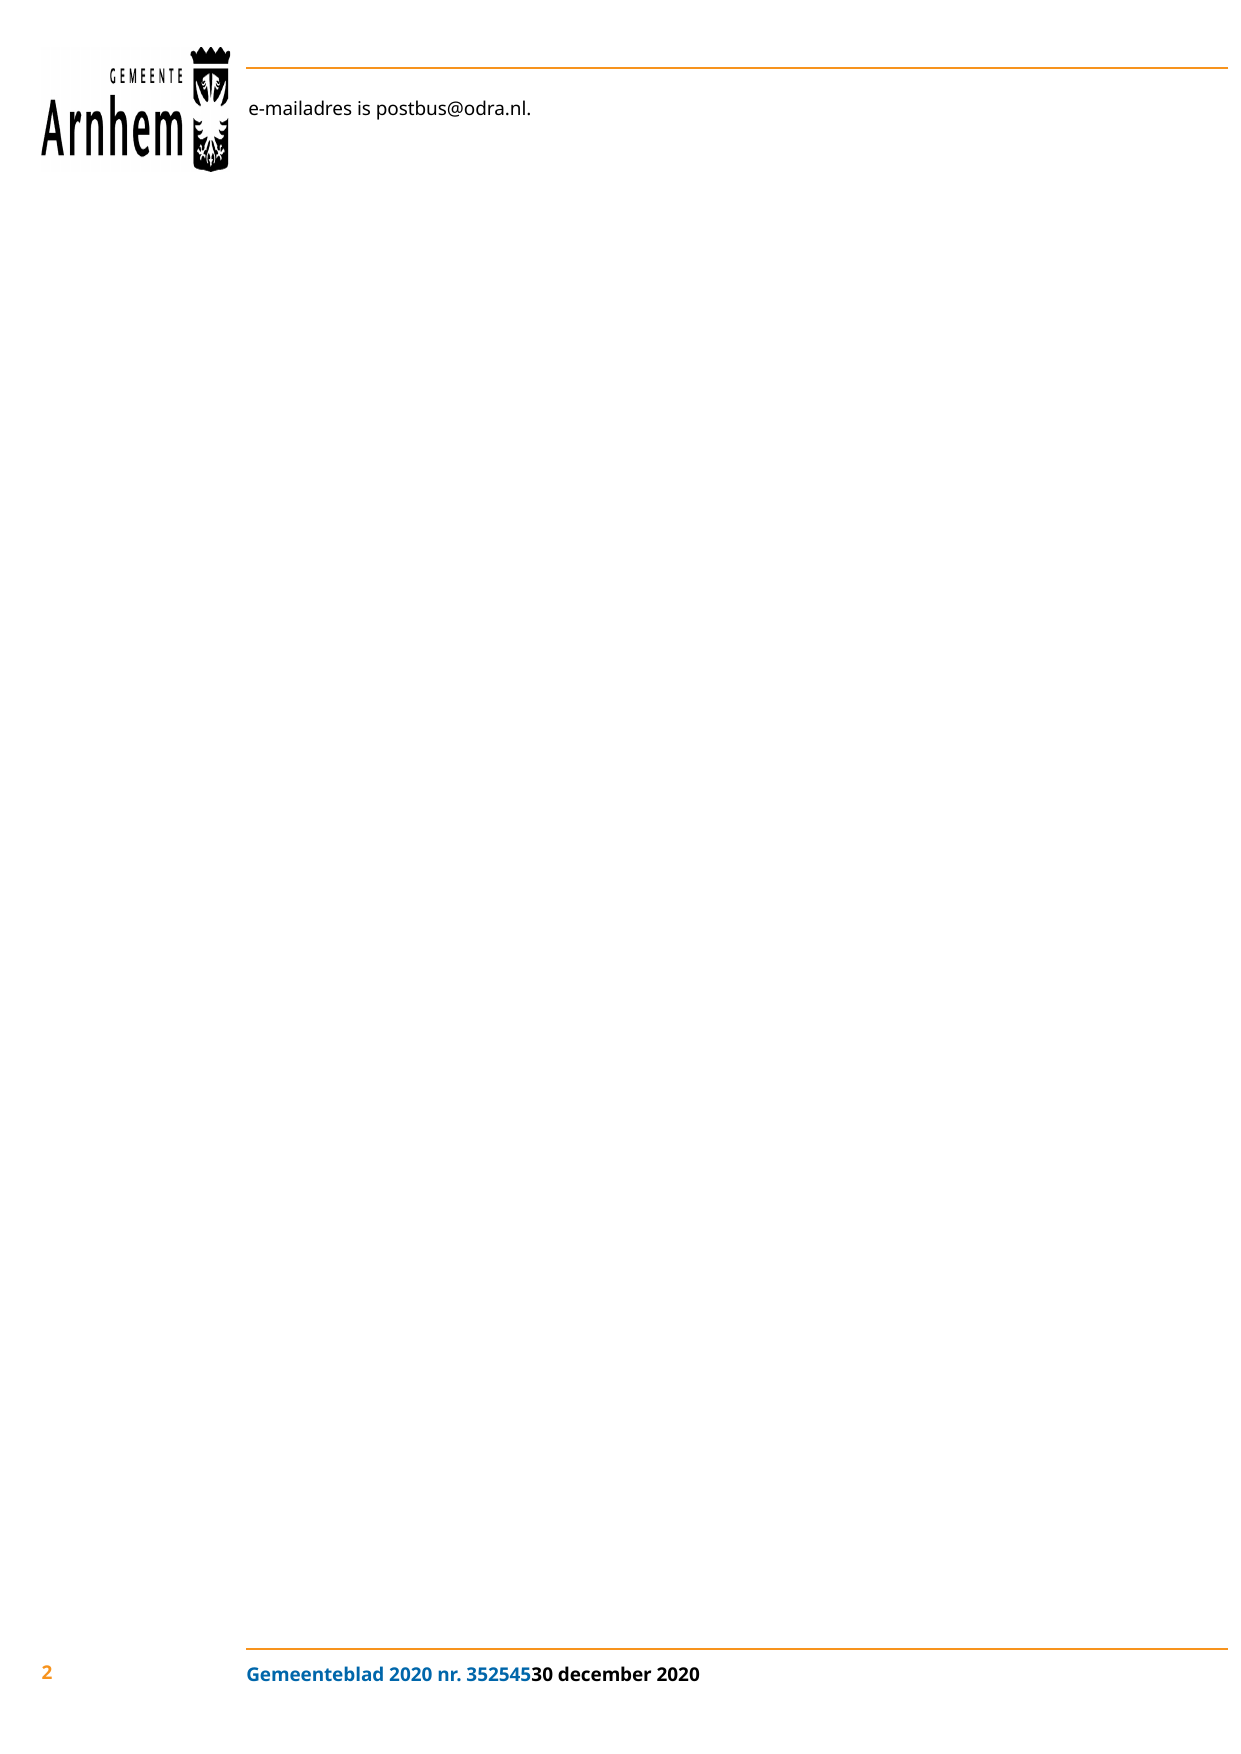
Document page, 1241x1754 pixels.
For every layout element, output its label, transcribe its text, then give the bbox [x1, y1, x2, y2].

text e-mailadres is postbus@odra.nl. [248, 95, 1152, 121]
picture [41, 47, 231, 172]
